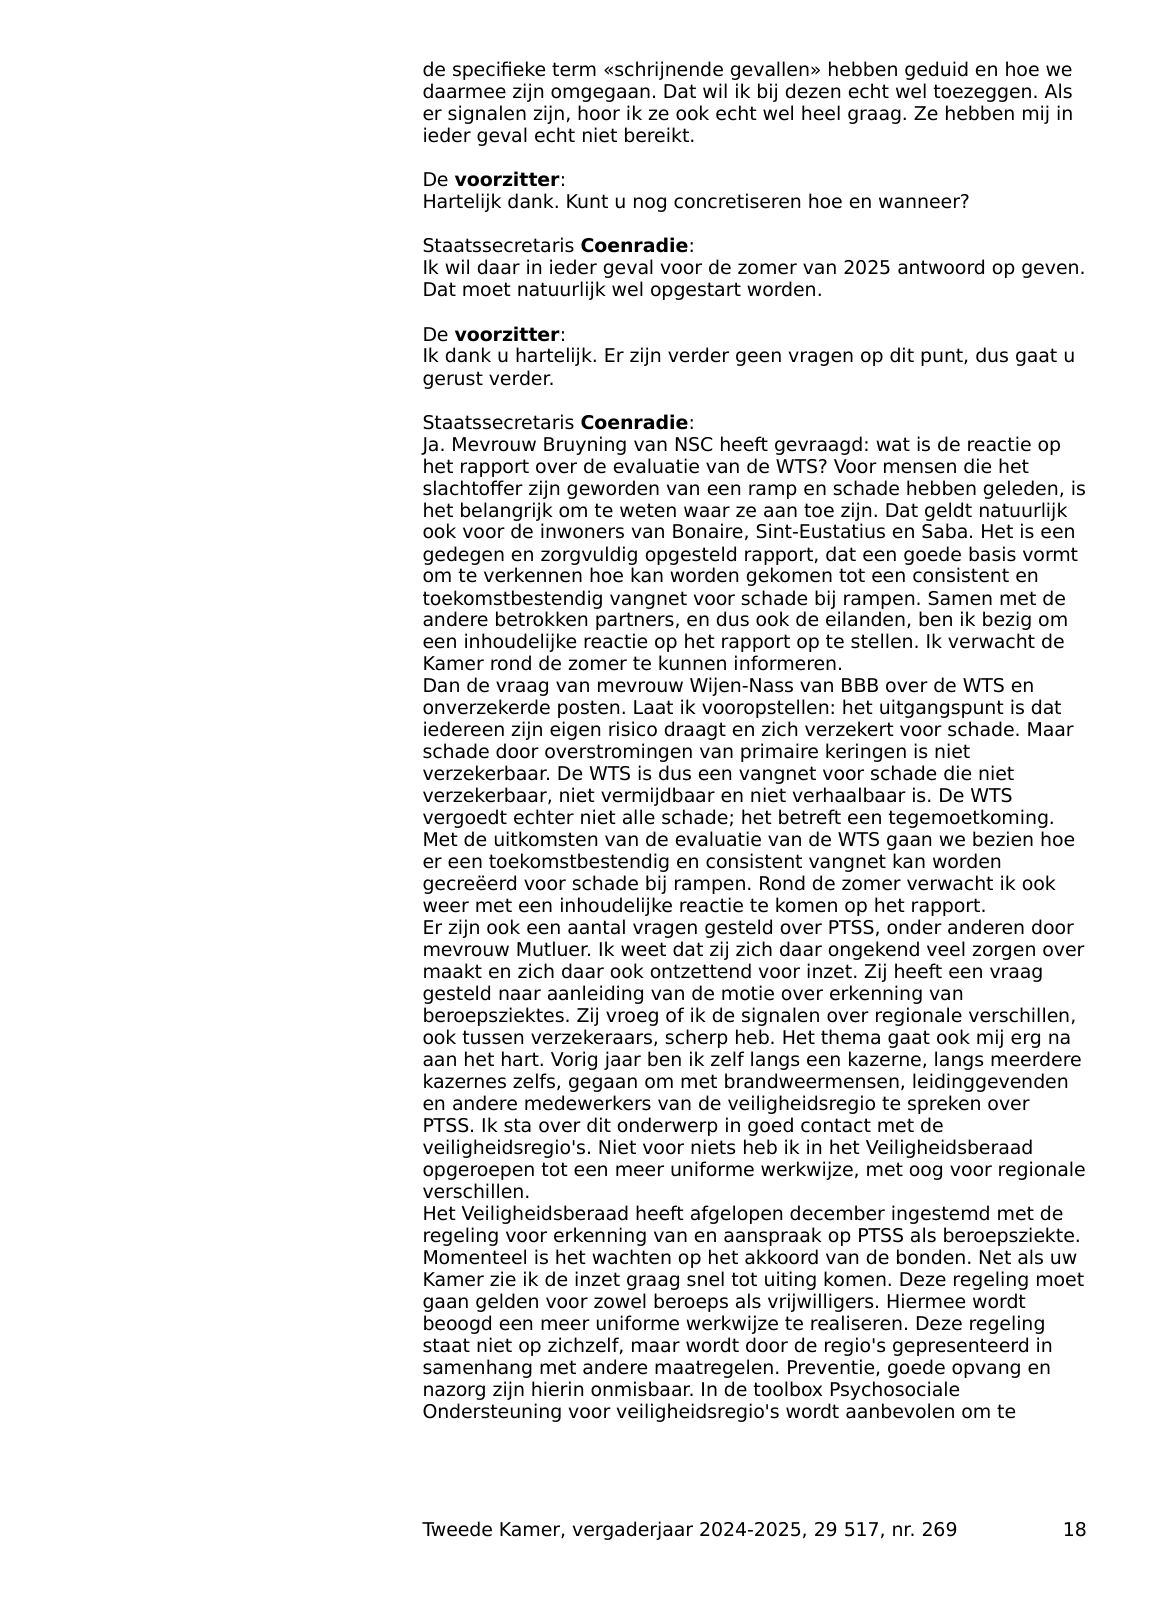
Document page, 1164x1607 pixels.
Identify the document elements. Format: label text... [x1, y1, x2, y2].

text Ik dank u hartelijk. Er zijn verder geen vragen op dit punt, dus gaat u gerust verder. [422, 345, 1087, 389]
text Ja. Mevrouw Bruyning van NSC heeft gevraagd: wat is de reactie op het rapport over de evaluatie van de WTS? Voor mensen die het slachtoffer zijn geworden van een ramp en schade hebben geleden, is het belangrijk om te weten waar ze aan toe zijn. Dat geldt natuurlijk ook voor de inwoners van Bonaire, Sint-Eustatius en Saba. Het is een gedegen en zorgvuldig opgesteld rapport, dat een goede basis vormt om te verkennen hoe kan worden gekomen tot een consistent en toekomstbestendig vangnet voor schade bij rampen. Samen met de andere betrokken partners, en dus ook de eilanden, ben ik bezig om een inhoudelijke reactie op het rapport op te stellen. Ik verwacht de Kamer rond de zomer te kunnen informeren. [422, 433, 1087, 675]
text de specifieke term «schrijnende gevallen» hebben geduid en hoe we daarmee zijn omgegaan. Dat wil ik bij dezen echt wel toezeggen. Als er signalen zijn, hoor ik ze ook echt wel heel graag. Ze hebben mij in ieder geval echt niet bereikt. [422, 59, 1087, 147]
text Ik wil daar in ieder geval voor de zomer van 2025 antwoord op geven. Dat moet natuurlijk wel opgestart worden. [422, 257, 1087, 301]
text Er zijn ook een aantal vragen gesteld over PTSS, onder anderen door mevrouw Mutluer. Ik weet dat zij zich daar ongekend veel zorgen over maakt en zich daar ook ontzettend voor inzet. Zij heeft een vraag gesteld naar aanleiding van de motie over erkenning van beroepsziektes. Zij vroeg of ik de signalen over regionale verschillen, ook tussen verzekeraars, scherp heb. Het thema gaat ook mij erg na aan het hart. Vorig jaar ben ik zelf langs een kazerne, langs meerdere kazernes zelfs, gegaan om met brandweermensen, leidinggevenden en andere medewerkers van de veiligheidsregio te spreken over PTSS. Ik sta over dit onderwerp in goed contact met de veiligheidsregio's. Niet voor niets heb ik in het Veiligheidsberaad opgeroepen tot een meer uniforme werkwijze, met oog voor regionale verschillen. [422, 917, 1087, 1203]
text Het Veiligheidsberaad heeft afgelopen december ingestemd met de regeling voor erkenning van en aanspraak op PTSS als beroepsziekte. Momenteel is het wachten op het akkoord van de bonden. Net als uw Kamer zie ik de inzet graag snel tot uiting komen. Deze regeling moet gaan gelden voor zowel beroeps als vrijwilligers. Hiermee wordt beoogd een meer uniforme werkwijze te realiseren. Deze regeling staat niet op zichzelf, maar wordt door de regio's gepresenteerd in samenhang met andere maatregelen. Preventie, goede opvang en nazorg zijn hierin onmisbaar. In de toolbox Psychosociale Ondersteuning voor veiligheidsregio's wordt aanbevolen om te [422, 1203, 1087, 1423]
text Staatssecretaris Coenradie: [422, 235, 1087, 257]
text De voorzitter: [422, 323, 1087, 345]
text Staatssecretaris Coenradie: [422, 412, 1087, 433]
text Dan de vraag van mevrouw Wijen-Nass van BBB over de WTS en onverzekerde posten. Laat ik vooropstellen: het uitgangspunt is dat iedereen zijn eigen risico draagt en zich verzekert voor schade. Maar schade door overstromingen van primaire keringen is niet verzekerbaar. De WTS is dus een vangnet voor schade die niet verzekerbaar, niet vermijdbaar en niet verhaalbaar is. De WTS vergoedt echter niet alle schade; het betreft een tegemoetkoming. Met de uitkomsten van de evaluatie van de WTS gaan we bezien hoe er een toekomstbestendig en consistent vangnet kan worden gecreëerd voor schade bij rampen. Rond de zomer verwacht ik ook weer met een inhoudelijke reactie te komen op het rapport. [422, 675, 1087, 917]
text De voorzitter: [422, 169, 1087, 191]
text Hartelijk dank. Kunt u nog concretiseren hoe en wanneer? [422, 191, 1087, 213]
